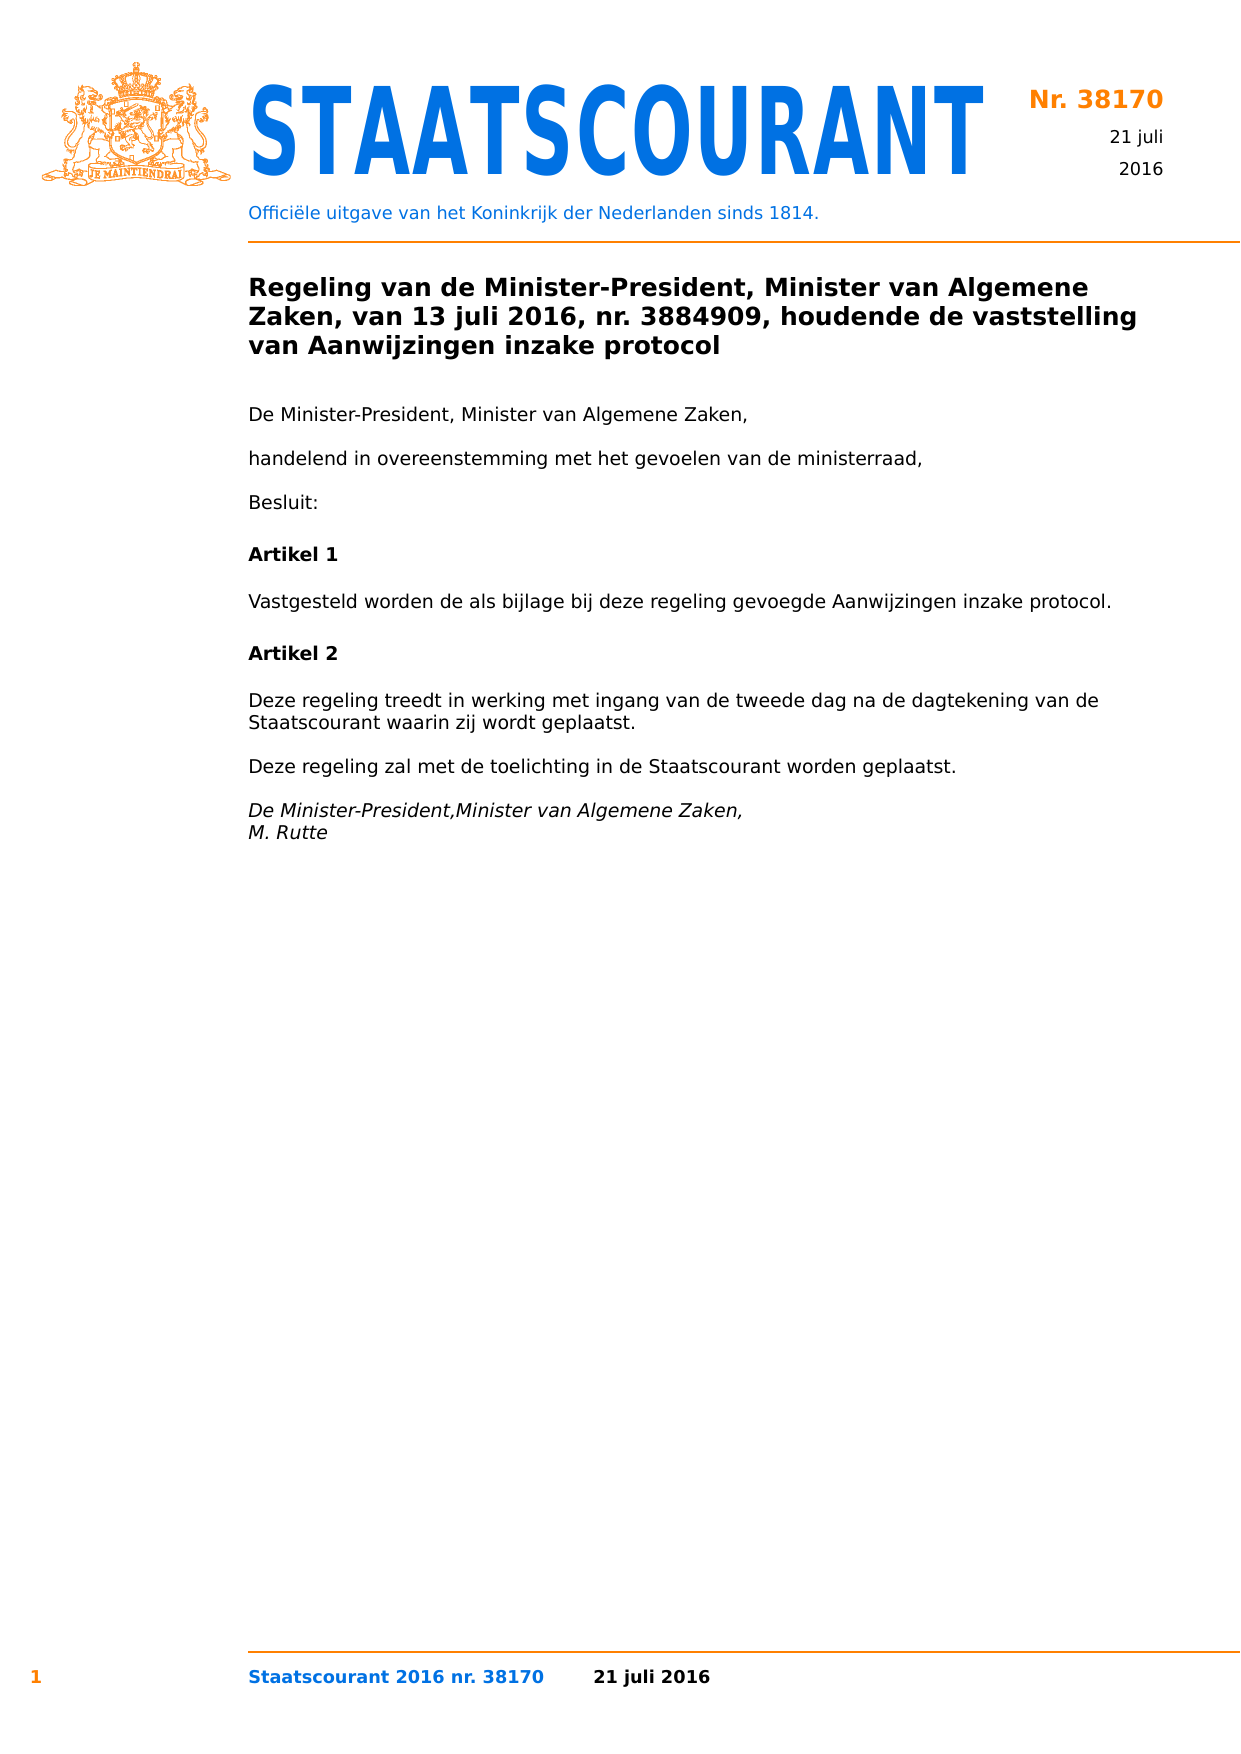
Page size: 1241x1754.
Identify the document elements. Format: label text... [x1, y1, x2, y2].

subtitle Artikel 2 [248, 643, 1163, 665]
picture [41, 62, 231, 186]
text De Minister-President,Minister van Algemene Zaken, M. Rutte [248, 799, 1163, 843]
subtitle Regeling van de Minister-President, Minister van Algemene Zaken, van 13 juli 2016, nr. 3884909, houdende de vaststelling van Aanwijzingen inzake protocol [248, 273, 1163, 361]
text De Minister-President, Minister van Algemene Zaken, [248, 404, 1163, 426]
text handelend in overeenstemming met het gevoelen van de ministerraad, [248, 448, 1163, 470]
text Vastgesteld worden de als bijlage bij deze regeling gevoegde Aanwijzingen inzake protocol. [248, 591, 1163, 613]
table_cell 21 juli [998, 121, 1240, 153]
text Besluit: [248, 492, 1163, 514]
subtitle Artikel 1 [248, 544, 1163, 566]
table_header STAATSCOURANT [248, 62, 998, 203]
text Deze regeling zal met de toelichting in de Staatscourant worden geplaatst. [248, 756, 1163, 778]
table_header [25, 62, 248, 241]
table_cell 2016 [998, 153, 1240, 203]
table_cell Officiële uitgave van het Koninkrijk der Nederlanden sinds 1814. [248, 203, 1240, 241]
table_header Nr. 38170 [998, 62, 1240, 121]
text Deze regeling treedt in werking met ingang van de tweede dag na de dagtekening van de Staatscourant waarin zij wordt geplaatst. [248, 690, 1163, 734]
